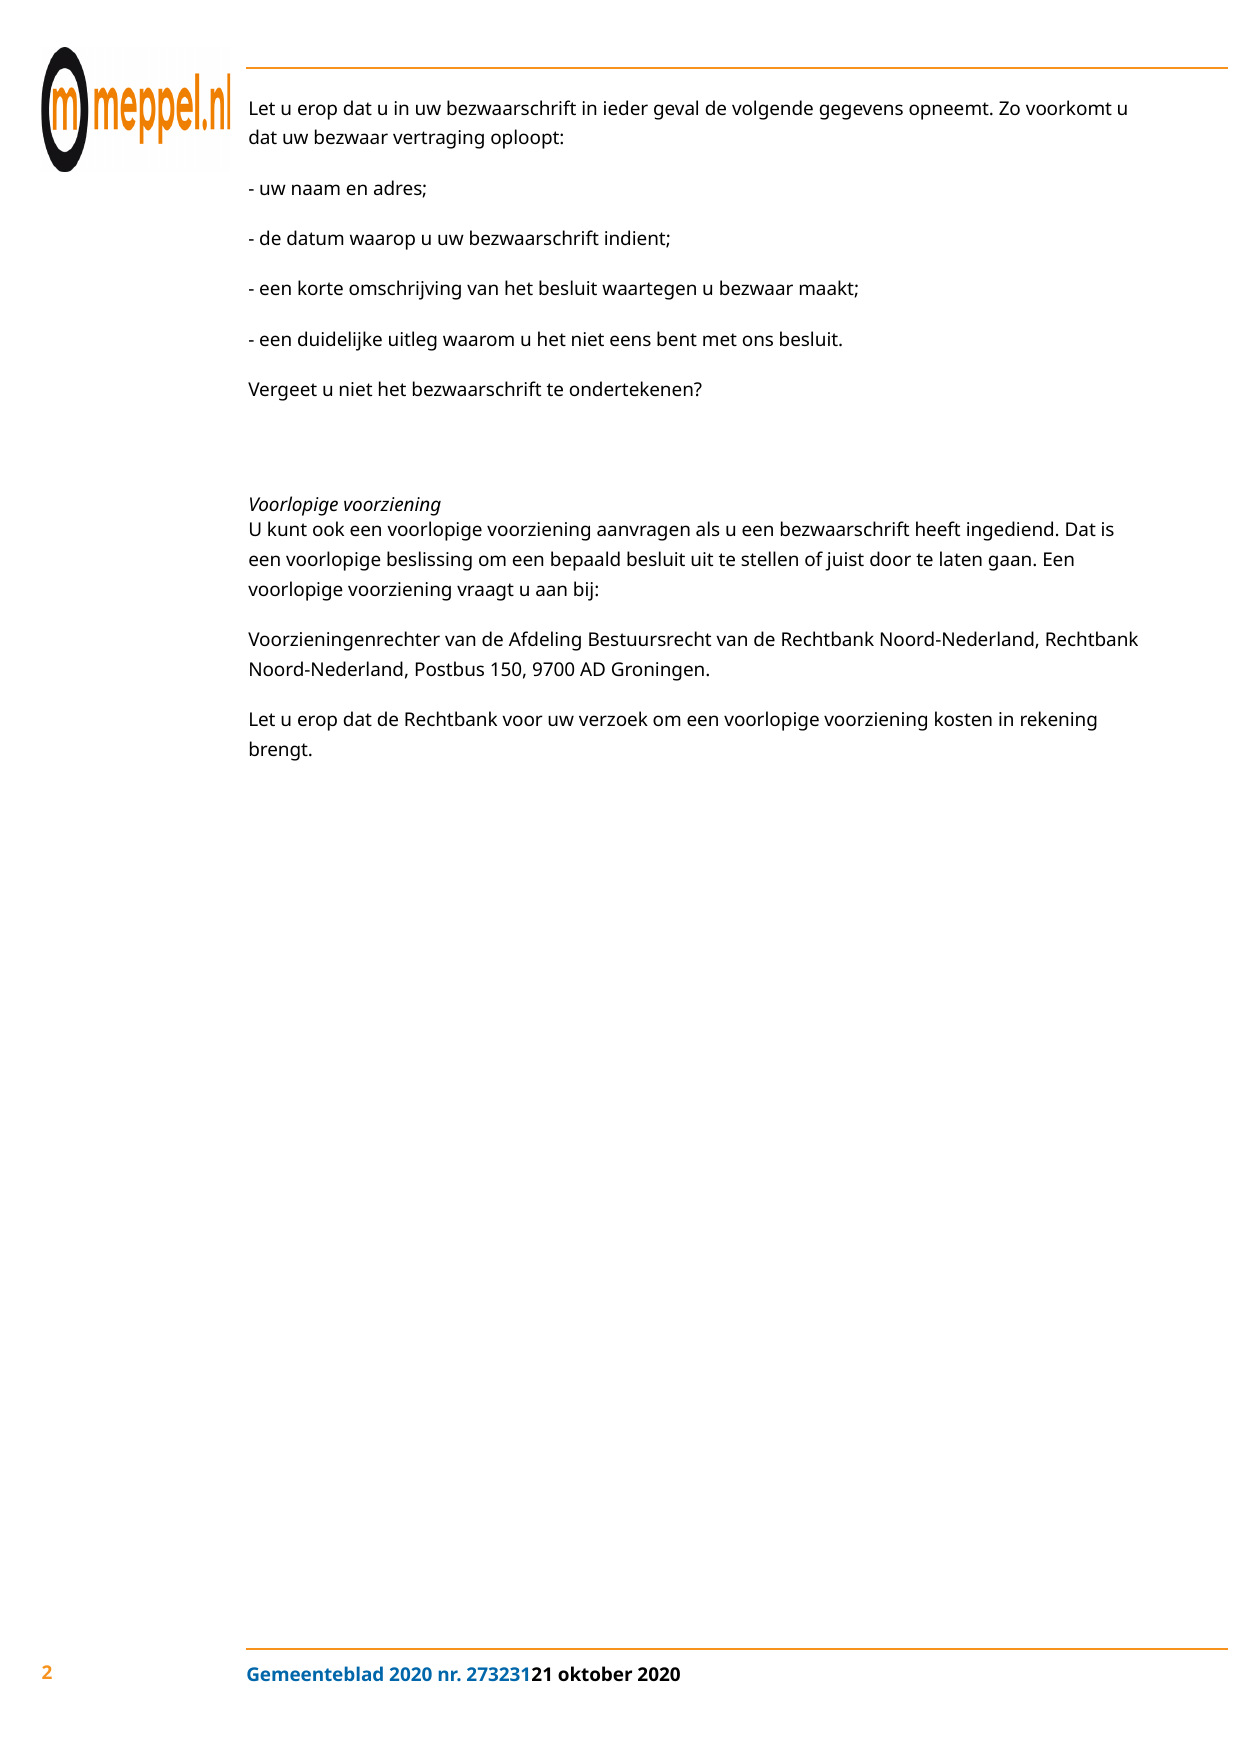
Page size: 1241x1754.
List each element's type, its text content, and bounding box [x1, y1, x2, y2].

text Vergeet u niet het bezwaarschrift te ondertekenen? [248, 376, 1152, 402]
text - een duidelijke uitleg waarom u het niet eens bent met ons besluit. [248, 326, 1152, 352]
text Voorlopige voorziening [248, 491, 1152, 517]
text - uw naam en adres; [248, 175, 1152, 201]
text U kunt ook een voorlopige voorziening aanvragen als u een bezwaarschrift heeft ingediend. Dat is een voorlopige beslissing om een bepaald besluit uit te stellen of juist door te laten gaan. Een voorlopige voorziening vraagt u aan bij: [248, 517, 1152, 601]
text Voorzieningenrechter van de Afdeling Bestuursrecht van de Rechtbank Noord-Nederland, Rechtbank Noord-Nederland, Postbus 150, 9700 AD Groningen. [248, 626, 1152, 681]
text - een korte omschrijving van het besluit waartegen u bezwaar maakt; [248, 276, 1152, 301]
text - de datum waarop u uw bezwaarschrift indient; [248, 225, 1152, 251]
text Let u erop dat u in uw bezwaarschrift in ieder geval de volgende gegevens opneemt. Zo voorkomt u dat uw bezwaar vertraging oploopt: [248, 95, 1152, 150]
picture [41, 47, 231, 172]
text Let u erop dat de Rechtbank voor uw verzoek om een voorlopige voorziening kosten in rekening brengt. [248, 706, 1152, 761]
